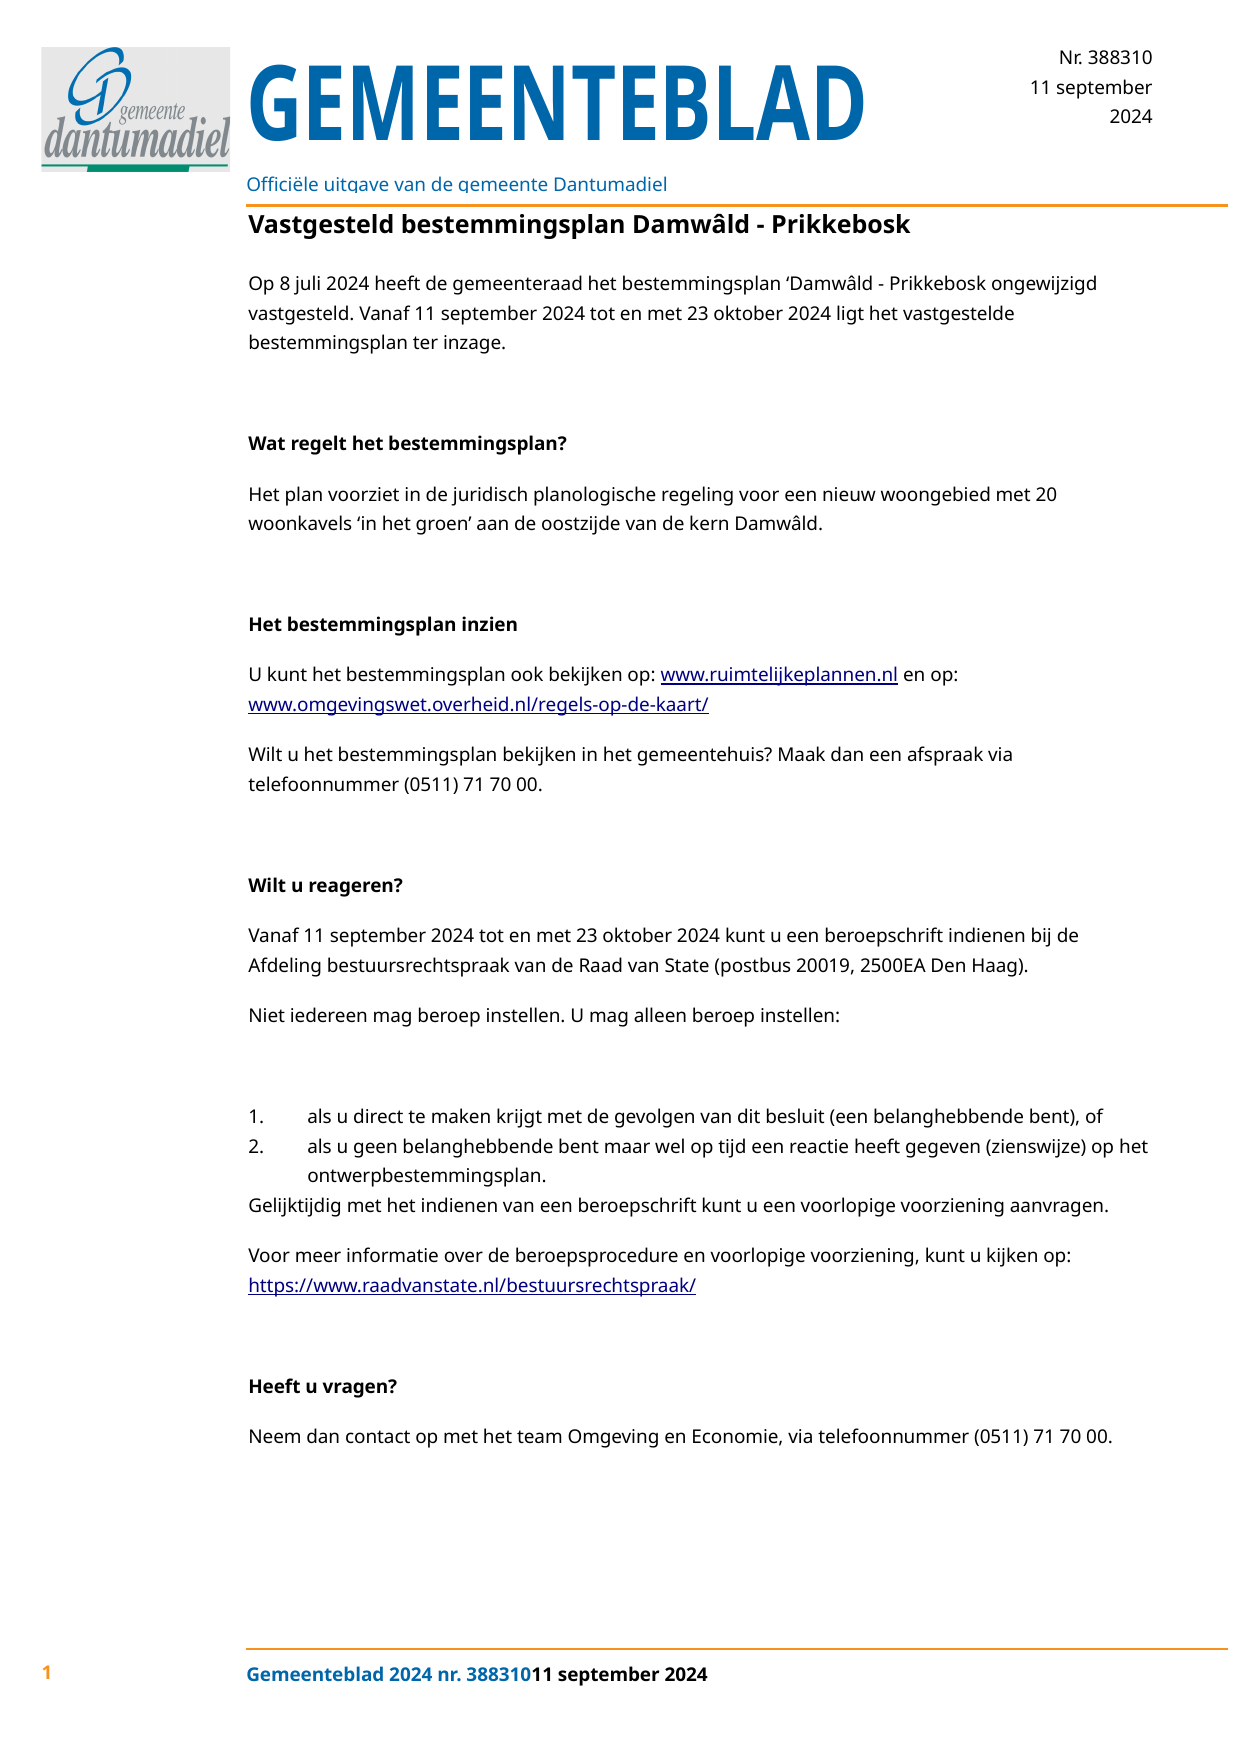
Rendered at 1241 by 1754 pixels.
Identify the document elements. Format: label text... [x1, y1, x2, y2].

list als u geen belanghebbende bent maar wel op tijd een reactie heeft gegeven (zienswijze) op het ontwerpbestemmingsplan. [248, 1133, 1152, 1188]
text Wilt u reageren? [248, 872, 1152, 898]
text Het plan voorziet in de juridisch planologische regeling voor een nieuw woongebied met 20 woonkavels ‘in het groen’ aan de oostzijde van de kern Damwâld. [248, 481, 1152, 536]
text Op 8 juli 2024 heeft de gemeenteraad het bestemmingsplan ‘Damwâld - Prikkebosk ongewijzigd vastgesteld. Vanaf 11 september 2024 tot en met 23 oktober 2024 ligt het vastgestelde bestemmingsplan ter inzage. [248, 270, 1152, 355]
list als u direct te maken krijgt met de gevolgen van dit besluit (een belanghebbende bent), of [248, 1103, 1152, 1129]
text Vanaf 11 september 2024 tot en met 23 oktober 2024 kunt u een beroepschrift indienen bij de Afdeling bestuursrechtspraak van de Raad van State (postbus 20019, 2500EA Den Haag). [248, 922, 1152, 978]
text Neem dan contact op met het team Omgeving en Economie, via telefoonnummer (0511) 71 70 00. [248, 1423, 1152, 1449]
text Vastgesteld bestemmingsplan Damwâld - Prikkebosk [248, 207, 1152, 241]
text Voor meer informatie over de beroepsprocedure en voorlopige voorziening, kunt u kijken op: https://www.raadvanstate.nl/bestuursrechtspraak/ [248, 1242, 1152, 1298]
text Wilt u het bestemmingsplan bekijken in het gemeentehuis? Maak dan een afspraak via telefoonnummer (0511) 71 70 00. [248, 742, 1152, 797]
text Gelijktijdig met het indienen van een beroepschrift kunt u een voorlopige voorziening aanvragen. [248, 1192, 1152, 1218]
text U kunt het bestemmingsplan ook bekijken op: www.ruimtelijkeplannen.nl en op: www.omgevingswet.overheid.nl/regels-op-de-kaart/ [248, 662, 1152, 717]
text Wat regelt het bestemmingsplan? [248, 430, 1152, 456]
text Heeft u vragen? [248, 1373, 1152, 1398]
text Het bestemmingsplan inzien [248, 611, 1152, 637]
picture [41, 47, 231, 172]
text Niet iedereen mag beroep instellen. U mag alleen beroep instellen: [248, 1002, 1152, 1028]
